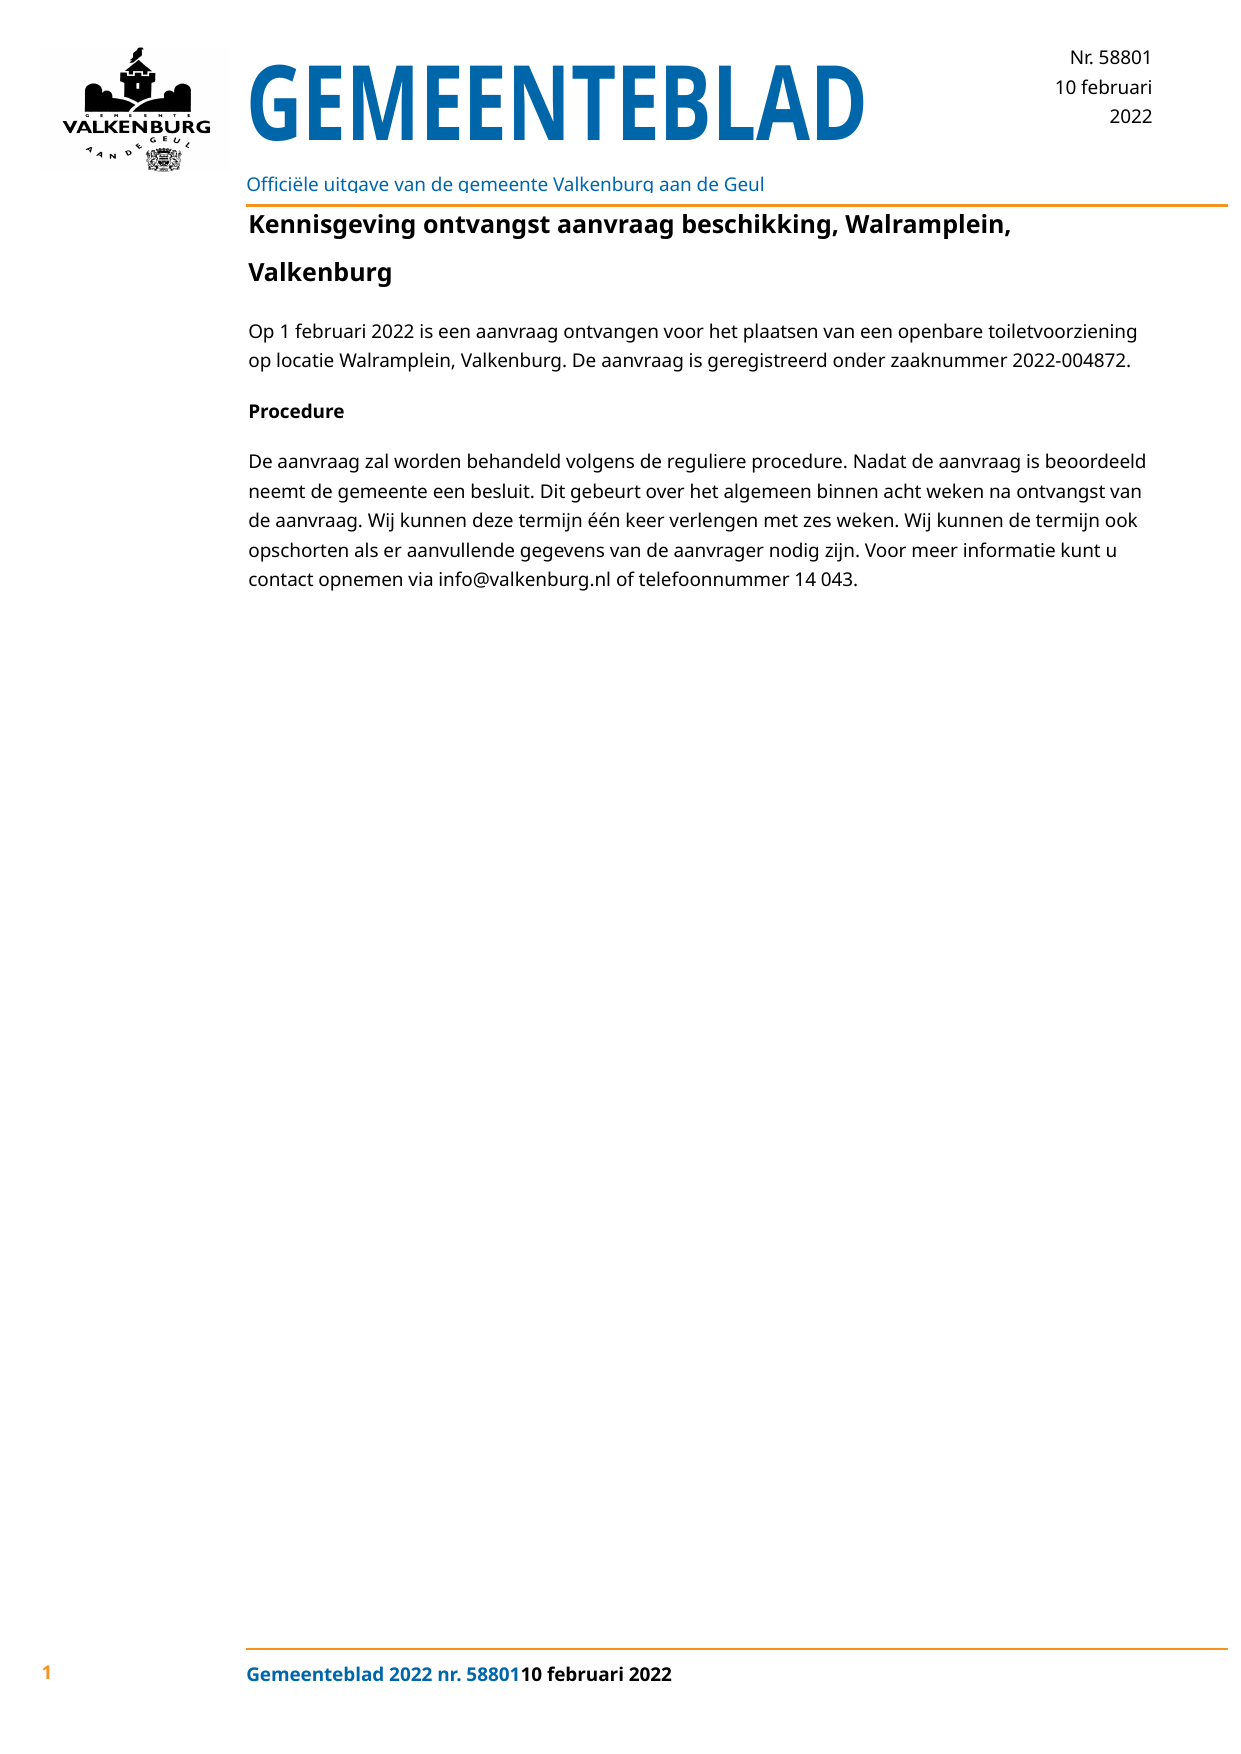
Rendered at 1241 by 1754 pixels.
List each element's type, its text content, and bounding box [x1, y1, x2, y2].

picture [41, 47, 231, 172]
text Kennisgeving ontvangst aanvraag beschikking, Walramplein, Valkenburg [248, 207, 1152, 288]
text Op 1 februari 2022 is een aanvraag ontvangen voor het plaatsen van een openbare toiletvoorziening op locatie Walramplein, Valkenburg. De aanvraag is geregistreerd onder zaaknummer 2022-004872. [248, 318, 1152, 373]
text Procedure [248, 398, 1152, 424]
text De aanvraag zal worden behandeld volgens de reguliere procedure. Nadat de aanvraag is beoordeeld neemt de gemeente een besluit. Dit gebeurt over het algemeen binnen acht weken na ontvangst van de aanvraag. Wij kunnen deze termijn één keer verlengen met zes weken. Wij kunnen de termijn ook opschorten als er aanvullende gegevens van de aanvrager nodig zijn. Voor meer informatie kunt u contact opnemen via info@valkenburg.nl of telefoonnummer 14 043. [248, 448, 1152, 592]
